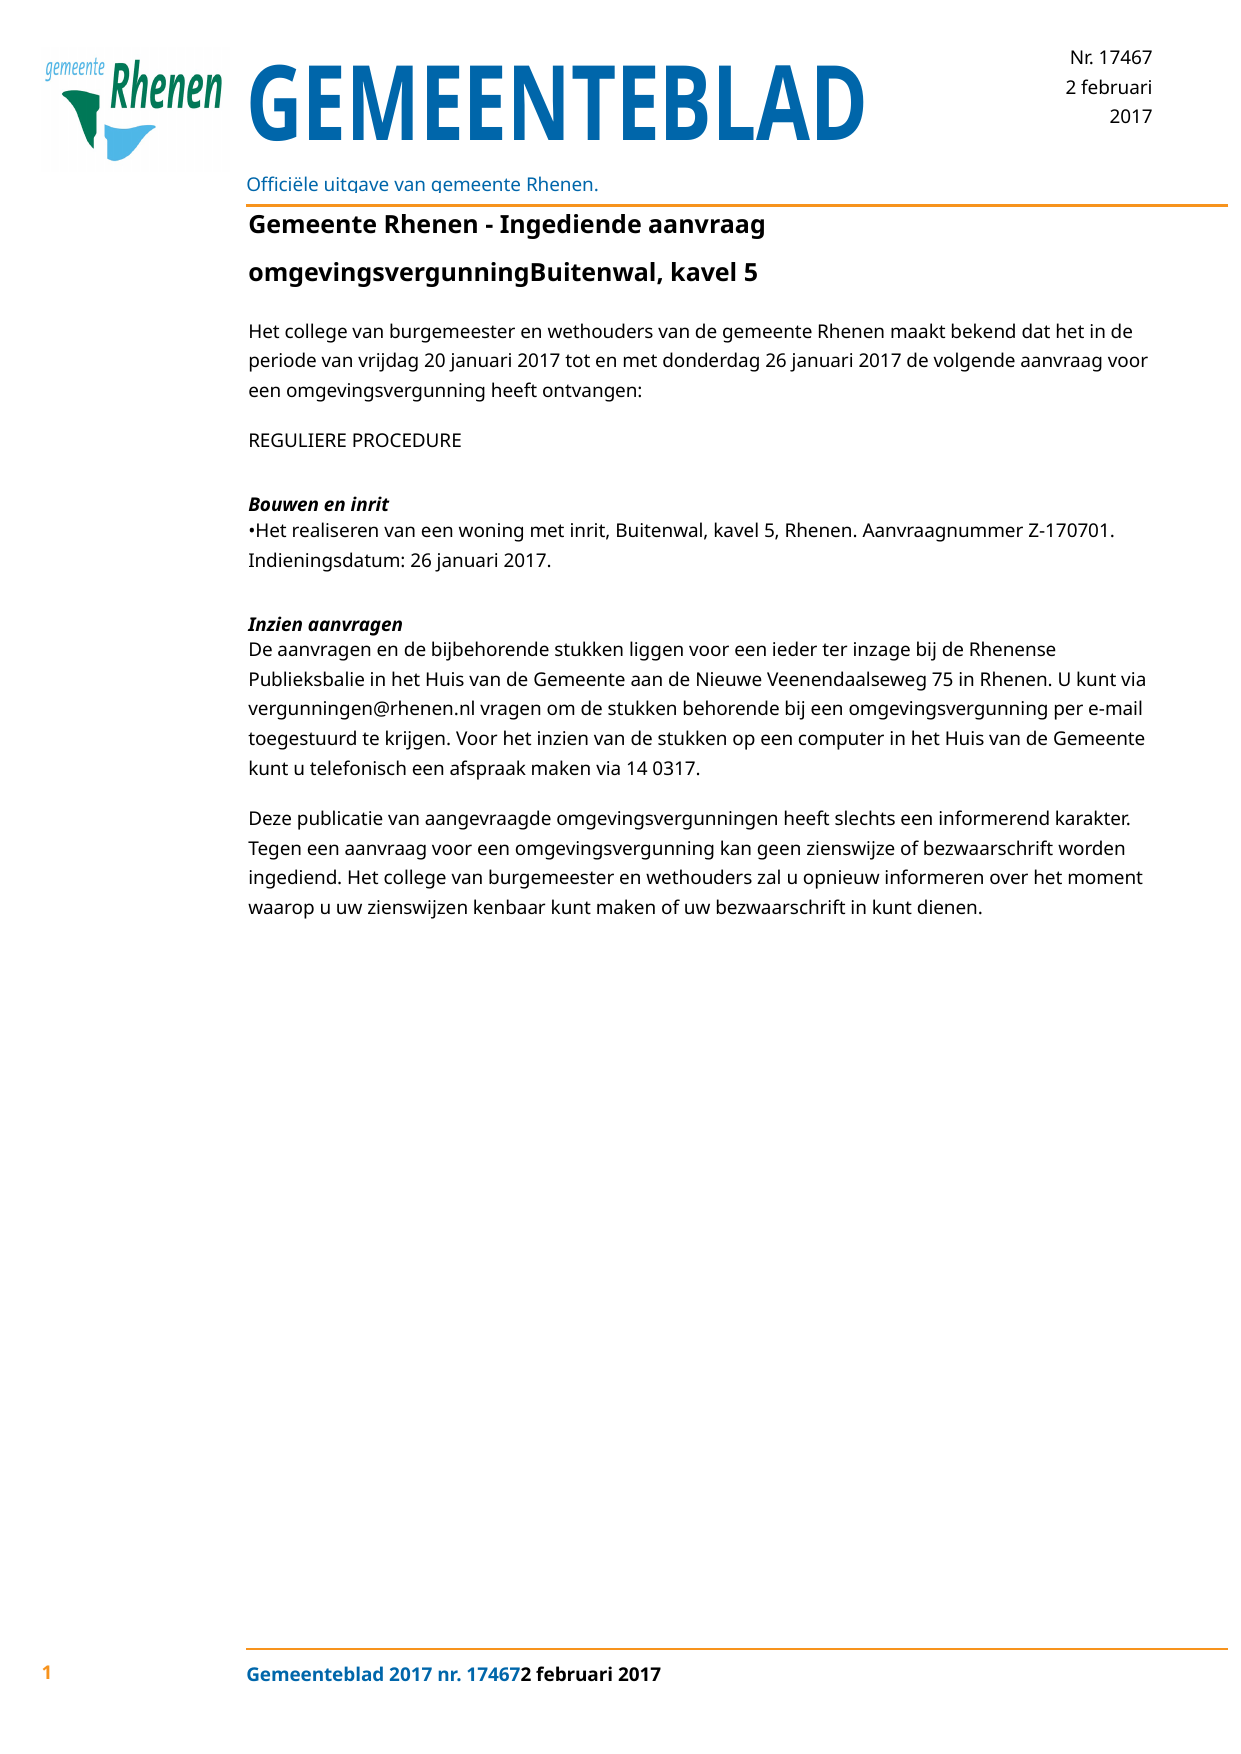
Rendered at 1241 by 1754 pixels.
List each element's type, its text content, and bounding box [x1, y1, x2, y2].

text Het college van burgemeester en wethouders van de gemeente Rhenen maakt bekend dat het in de periode van vrijdag 20 januari 2017 tot en met donderdag 26 januari 2017 de volgende aanvraag voor een omgevingsvergunning heeft ontvangen: [248, 318, 1152, 403]
text Inzien aanvragen [248, 611, 1152, 636]
text REGULIERE PROCEDURE [248, 427, 1152, 453]
text De aanvragen en de bijbehorende stukken liggen voor een ieder ter inzage bij de Rhenense Publieksbalie in het Huis van de Gemeente aan de Nieuwe Veenendaalseweg 75 in Rhenen. U kunt via vergunningen@rhenen.nl vragen om de stukken behorende bij een omgevingsvergunning per e-mail toegestuurd te krijgen. Voor het inzien van de stukken op een computer in het Huis van de Gemeente kunt u telefonisch een afspraak maken via 14 0317. [248, 636, 1152, 781]
text Bouwen en inrit [248, 491, 1152, 517]
picture [41, 47, 231, 172]
text Deze publicatie van aangevraagde omgevingsvergunningen heeft slechts een informerend karakter. Tegen een aanvraag voor een omgevingsvergunning kan geen zienswijze of bezwaarschrift worden ingediend. Het college van burgemeester en wethouders zal u opnieuw informeren over het moment waarop u uw zienswijzen kenbaar kunt maken of uw bezwaarschrift in kunt dienen. [248, 805, 1152, 920]
text Gemeente Rhenen - Ingediende aanvraag omgevingsvergunningBuitenwal, kavel 5 [248, 207, 1152, 288]
text •Het realiseren van een woning met inrit, Buitenwal, kavel 5, Rhenen. Aanvraagnummer Z-170701. Indieningsdatum: 26 januari 2017. [248, 517, 1152, 572]
